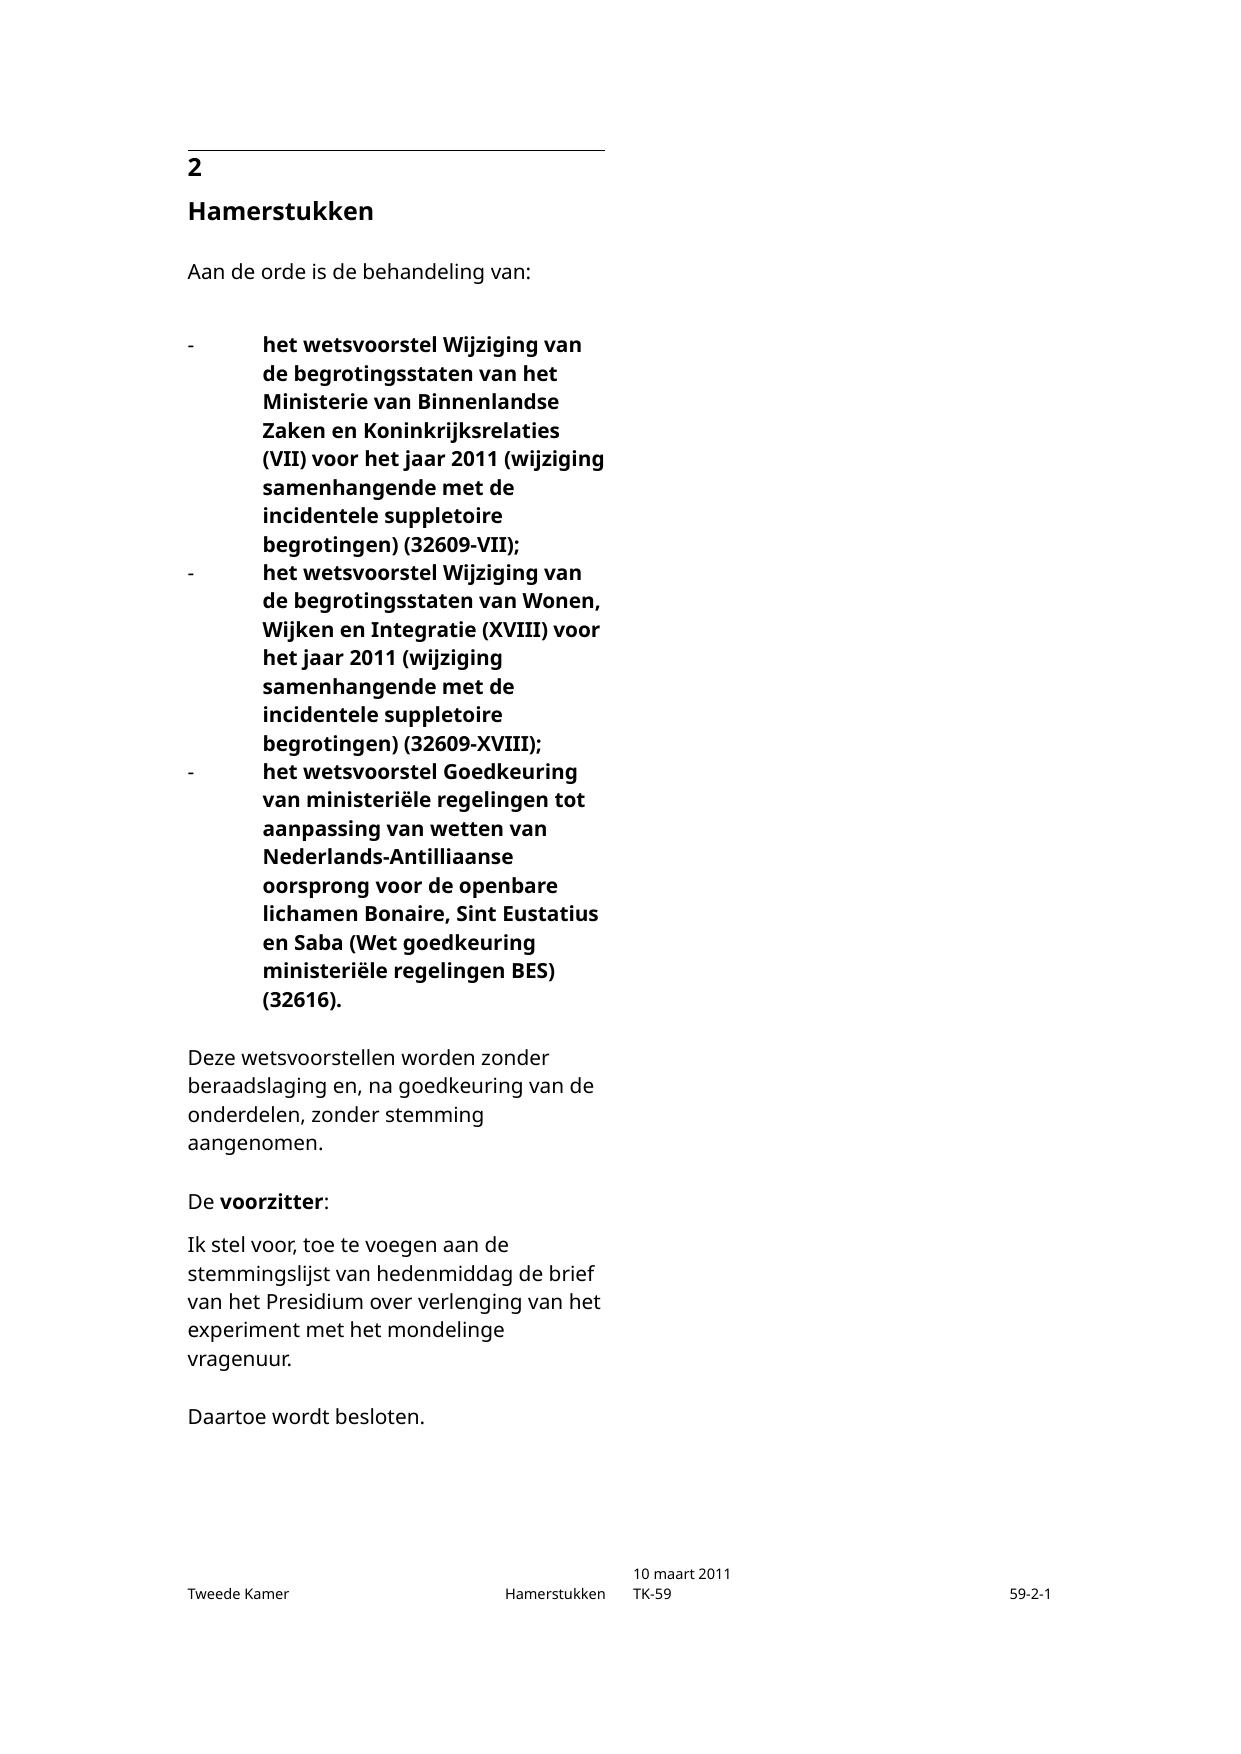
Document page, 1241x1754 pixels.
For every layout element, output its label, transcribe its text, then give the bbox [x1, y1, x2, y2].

list het wetsvoorstel Wijziging van de begrotingsstaten van het Ministerie van Binnenlandse Zaken en Koninkrijksrelaties (VII) voor het jaar 2011 (wijziging samenhangende met de incidentele suppletoire begrotingen) (32609-VII); [187, 331, 605, 558]
text Daartoe wordt besloten. [187, 1402, 605, 1431]
list het wetsvoorstel Goedkeuring van ministeriële regelingen tot aanpassing van wetten van Nederlands-Antilliaanse oorsprong voor de openbare lichamen Bonaire, Sint Eustatius en Saba (Wet goedkeuring ministeriële regelingen BES) (32616). [187, 757, 605, 1013]
text 2 [187, 151, 605, 184]
text Deze wetsvoorstellen worden zonder beraadslaging en, na goedkeuring van de onderdelen, zonder stemming aangenomen. [187, 1043, 605, 1157]
text Aan de orde is de behandeling van: [187, 257, 605, 286]
text Ik stel voor, toe te voegen aan de stemmingslijst van hedenmiddag de brief van het Presidium over verlenging van het experiment met het mondelinge vragenuur. [187, 1230, 605, 1372]
list het wetsvoorstel Wijziging van de begrotingsstaten van Wonen, Wijken en Integratie (XVIII) voor het jaar 2011 (wijziging samenhangende met de incidentele suppletoire begrotingen) (32609-XVIII); [187, 558, 605, 757]
text Hamerstukken [187, 193, 605, 227]
text De voorzitter: [187, 1187, 605, 1215]
